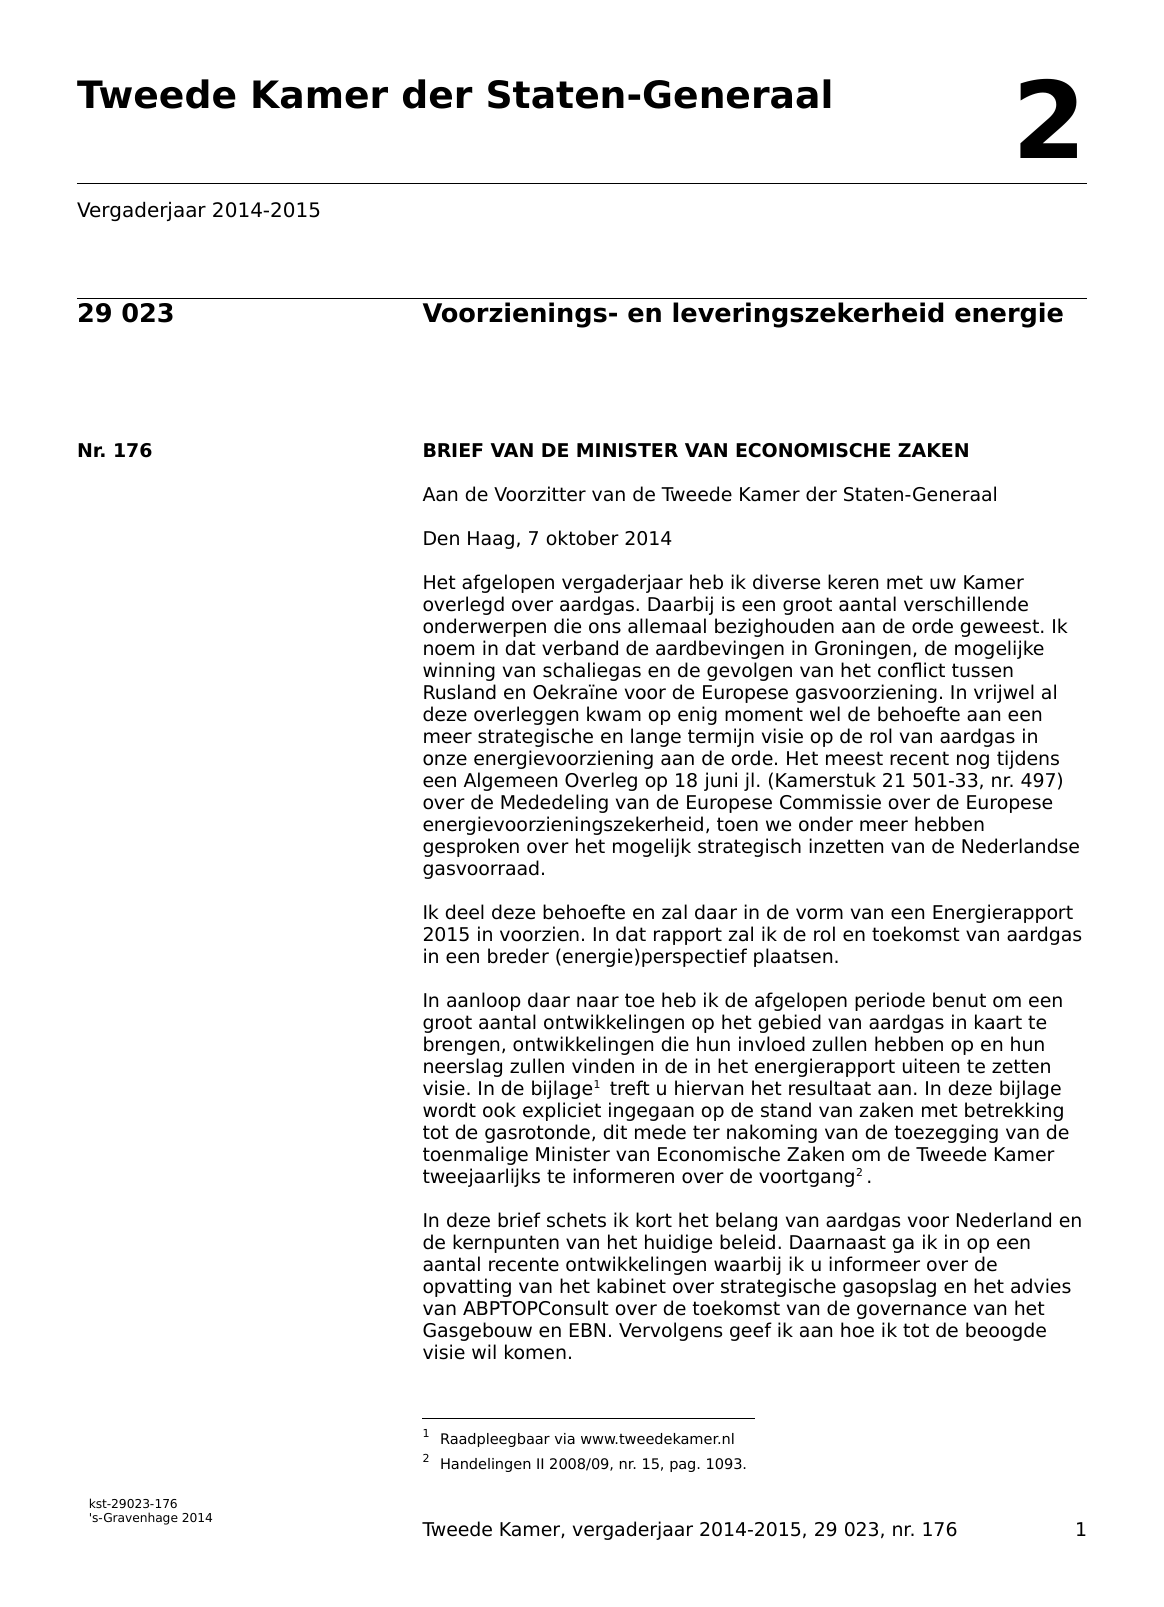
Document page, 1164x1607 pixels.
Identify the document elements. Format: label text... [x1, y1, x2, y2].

text In deze brief schets ik kort het belang van aardgas voor Nederland en de kernpunten van het huidige beleid. Daarnaast ga ik in op een aantal recente ontwikkelingen waarbij ik u informeer over de opvatting van het kabinet over strategische gasopslag en het advies van ABPTOPConsult over de toekomst van de governance van het Gasgebouw en EBN. Vervolgens geef ik aan hoe ik tot de beoogde visie wil komen. [422, 1210, 1087, 1364]
text Raadpleegbaar via www.tweedekamer.nl [422, 1427, 1087, 1449]
text Aan de Voorzitter van de Tweede Kamer der Staten-Generaal [422, 484, 1087, 506]
text 's-Gravenhage 2014 [88, 1511, 323, 1525]
table_header Tweede Kamer der Staten-Generaal [77, 59, 886, 183]
text Het afgelopen vergaderjaar heb ik diverse keren met uw Kamer overlegd over aardgas. Daarbij is een groot aantal verschillende onderwerpen die ons allemaal bezighouden aan de orde geweest. Ik noem in dat verband de aardbevingen in Groningen, de mogelijke winning van schaliegas en de gevolgen van het conflict tussen Rusland en Oekraïne voor de Europese gasvoorziening. In vrijwel al deze overleggen kwam op enig moment wel de behoefte aan een meer strategische en lange termijn visie op de rol van aardgas in onze energievoorziening aan de orde. Het meest recent nog tijdens een Algemeen Overleg op 18 juni jl. (Kamerstuk 21 501-33, nr. 497) over de Mededeling van de Europese Commissie over de Europese energievoorzieningszekerheid, toen we onder meer hebben gesproken over het mogelijk strategisch inzetten van de Nederlandse gasvoorraad. [422, 572, 1087, 880]
table_header 2 [886, 59, 1087, 183]
table_cell Vergaderjaar 2014-2015 [77, 184, 1087, 298]
subtitle Nr. 176 BRIEF VAN DE MINISTER VAN ECONOMISCHE ZAKEN [77, 440, 1087, 462]
subtitle 29 023 Voorzienings- en leveringszekerheid energie [77, 299, 1087, 329]
text kst-29023-176 [88, 1497, 323, 1511]
text In aanloop daar naar toe heb ik de afgelopen periode benut om een groot aantal ontwikkelingen op het gebied van aardgas in kaart te brengen, ontwikkelingen die hun invloed zullen hebben op en hun neerslag zullen vinden in de in het energierapport uiteen te zetten visie. In de bijlage treft u hiervan het resultaat aan. In deze bijlage wordt ook expliciet ingegaan op de stand van zaken met betrekking tot de gasrotonde, dit mede ter nakoming van de toezegging van de toenmalige Minister van Economische Zaken om de Tweede Kamer tweejaarlijks te informeren over de voortgang. [422, 990, 1087, 1188]
text Den Haag, 7 oktober 2014 [422, 528, 1087, 550]
text Ik deel deze behoefte en zal daar in de vorm van een Energierapport 2015 in voorzien. In dat rapport zal ik de rol en toekomst van aardgas in een breder (energie)perspectief plaatsen. [422, 902, 1087, 968]
text Handelingen II 2008/09, nr. 15, pag. 1093. [422, 1452, 1087, 1474]
